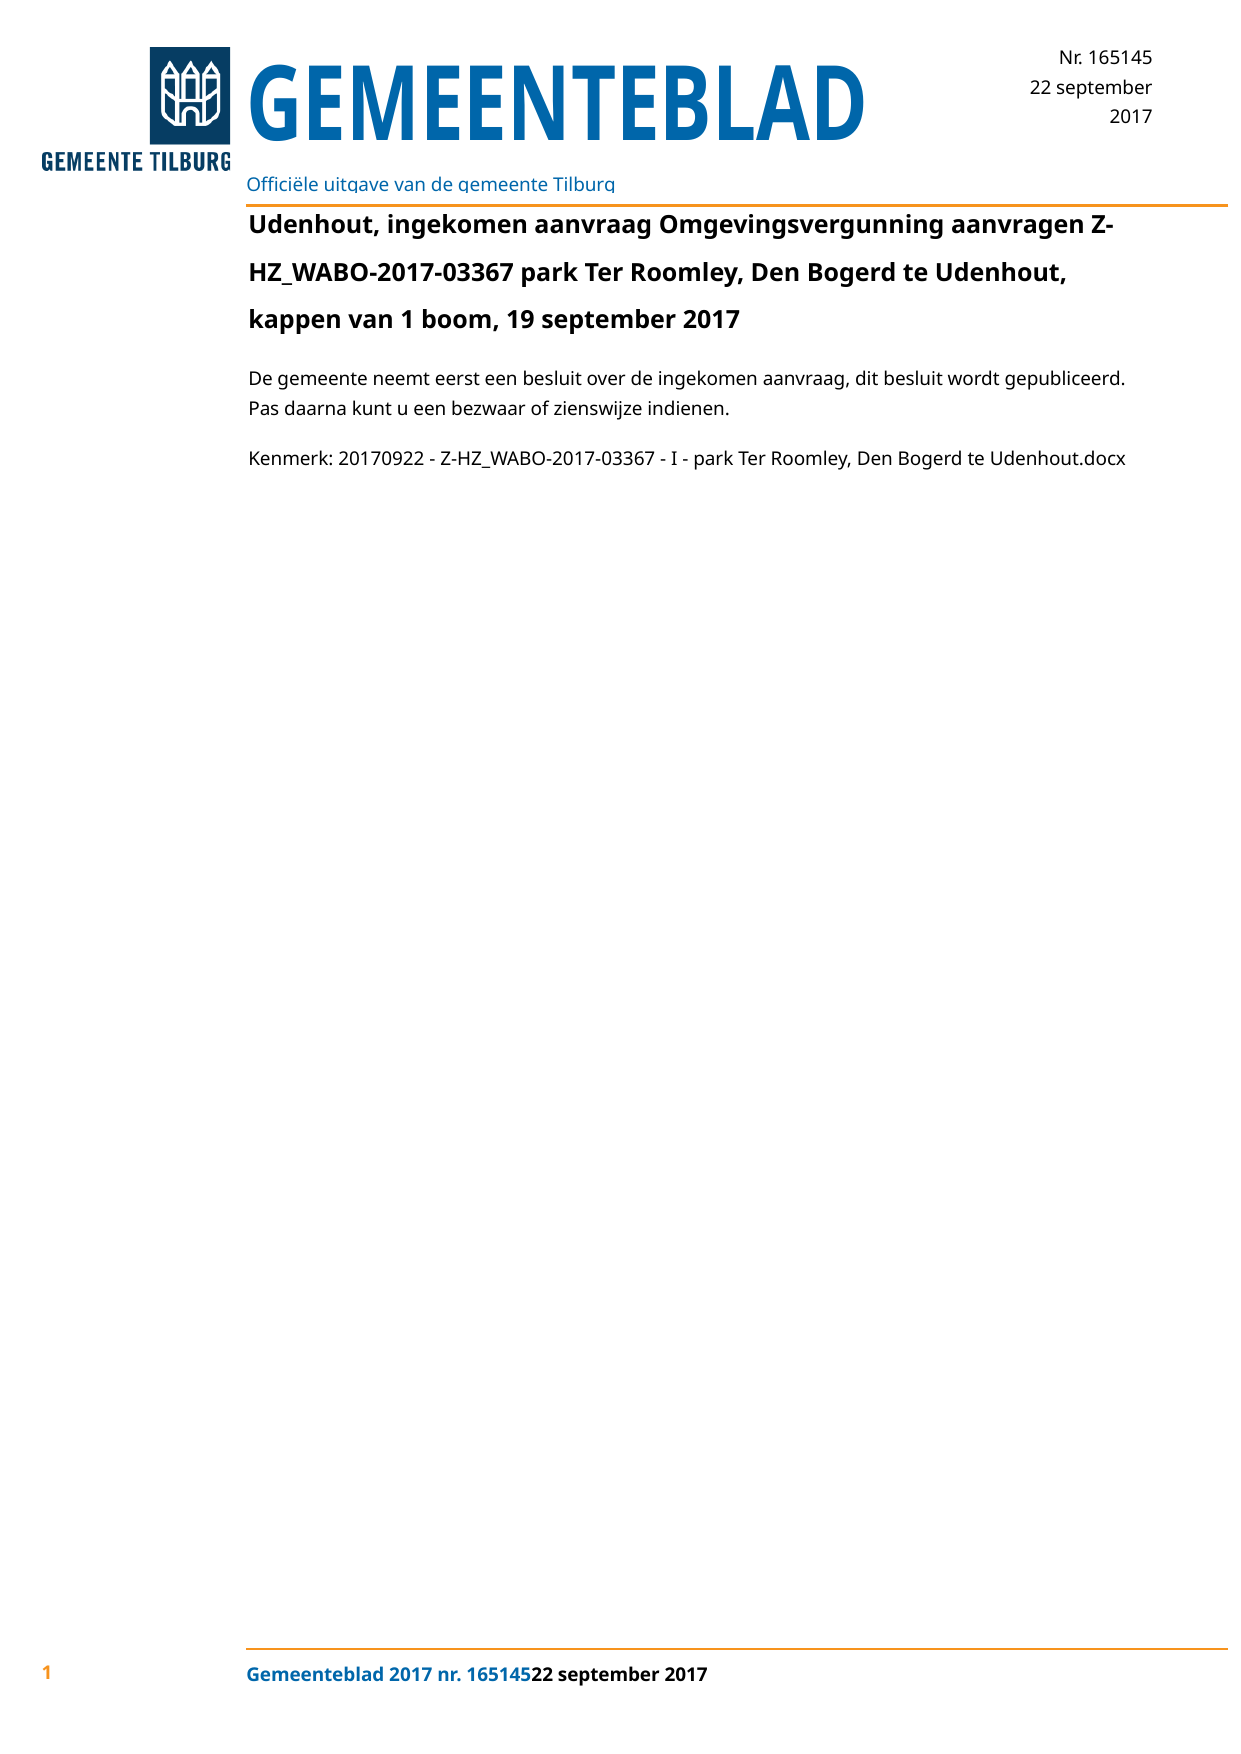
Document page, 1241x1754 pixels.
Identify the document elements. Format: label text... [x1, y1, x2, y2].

text Udenhout, ingekomen aanvraag Omgevingsvergunning aanvragen Z-HZ_WABO-2017-03367 park Ter Roomley, Den Bogerd te Udenhout, kappen van 1 boom, 19 september 2017 [248, 207, 1152, 336]
text De gemeente neemt eerst een besluit over de ingekomen aanvraag, dit besluit wordt gepubliceerd. Pas daarna kunt u een bezwaar of zienswijze indienen. [248, 366, 1152, 421]
text Kenmerk: 20170922 - Z-HZ_WABO-2017-03367 - I - park Ter Roomley, Den Bogerd te Udenhout.docx [248, 446, 1152, 471]
picture [41, 47, 231, 172]
